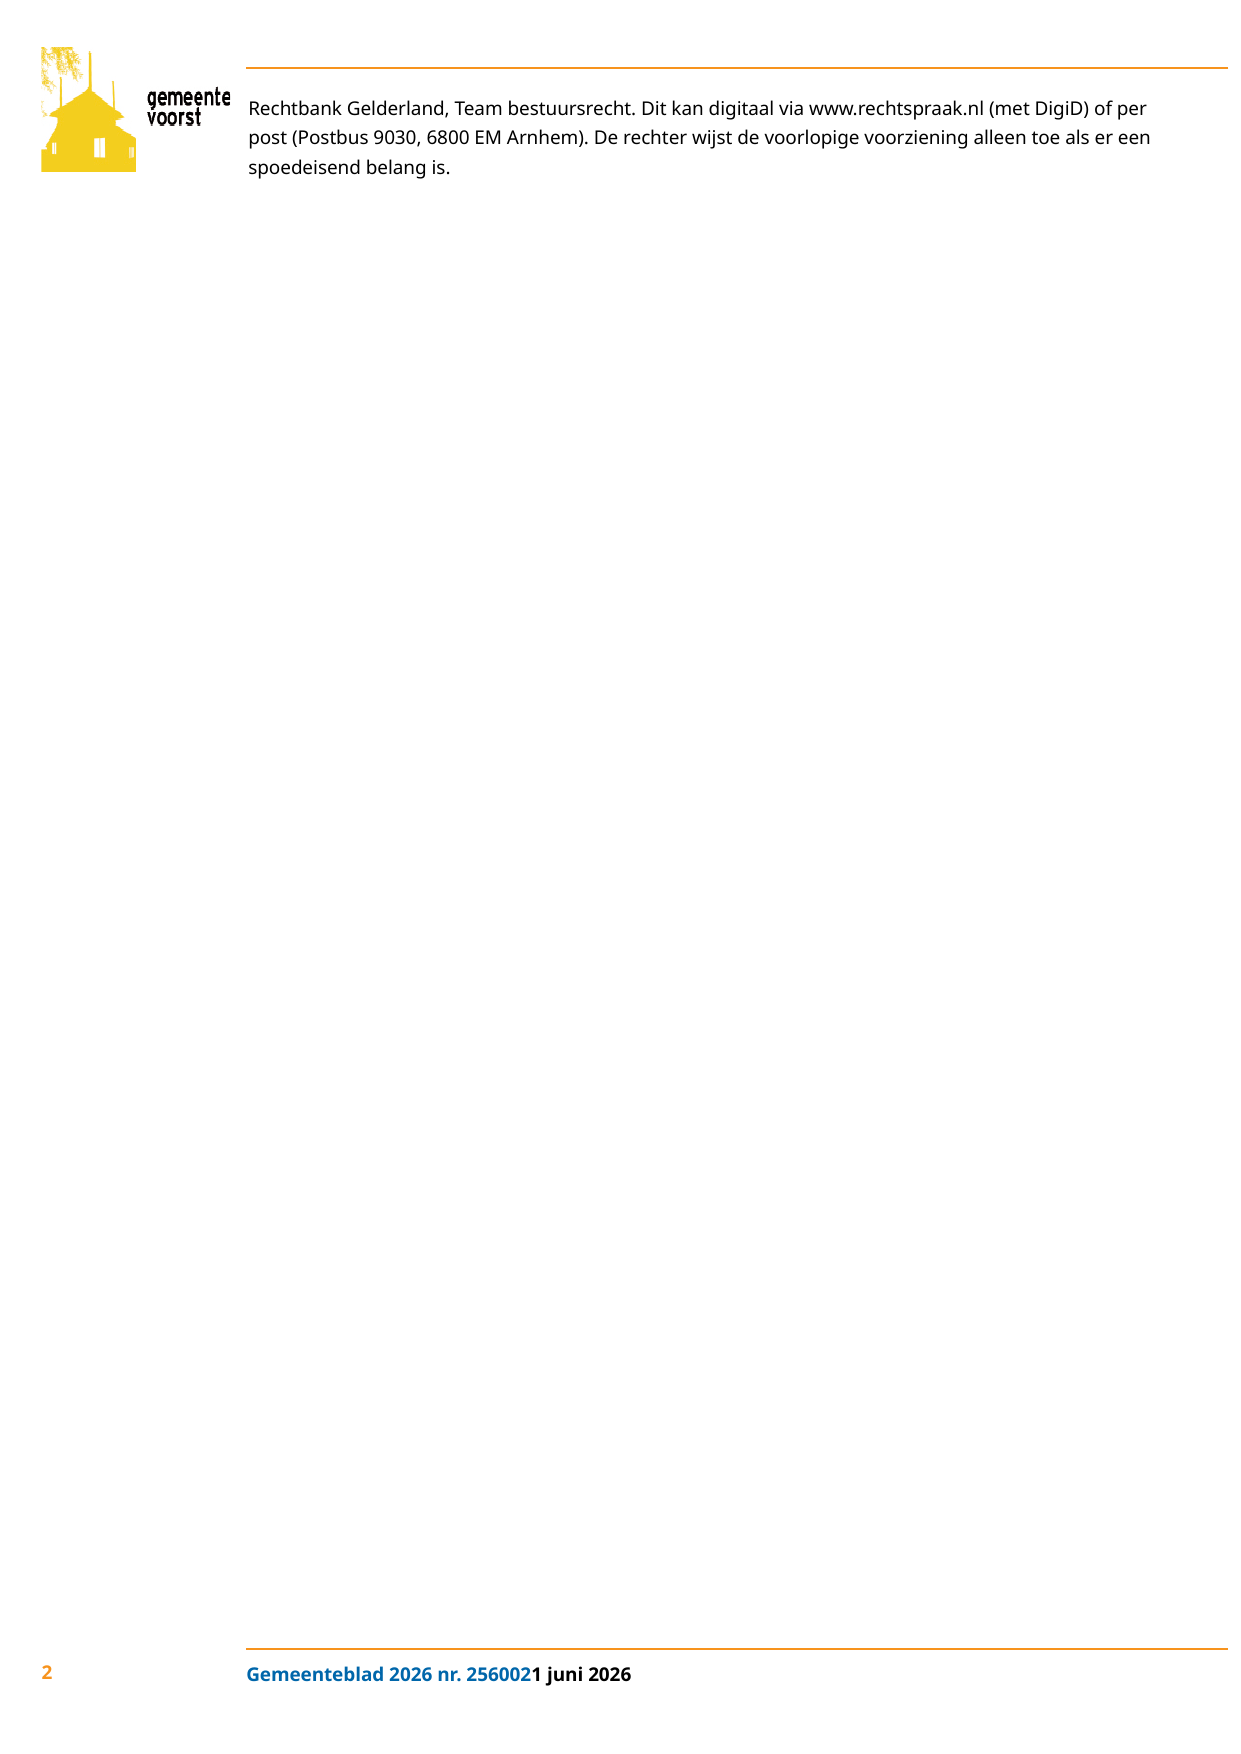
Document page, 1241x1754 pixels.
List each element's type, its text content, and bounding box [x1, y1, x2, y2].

picture [41, 47, 231, 172]
text Rechtbank Gelderland, Team bestuursrecht. Dit kan digitaal via www.rechtspraak.nl (met DigiD) of per post (Postbus 9030, 6800 EM Arnhem). De rechter wijst de voorlopige voorziening alleen toe als er een spoedeisend belang is. [248, 95, 1152, 180]
